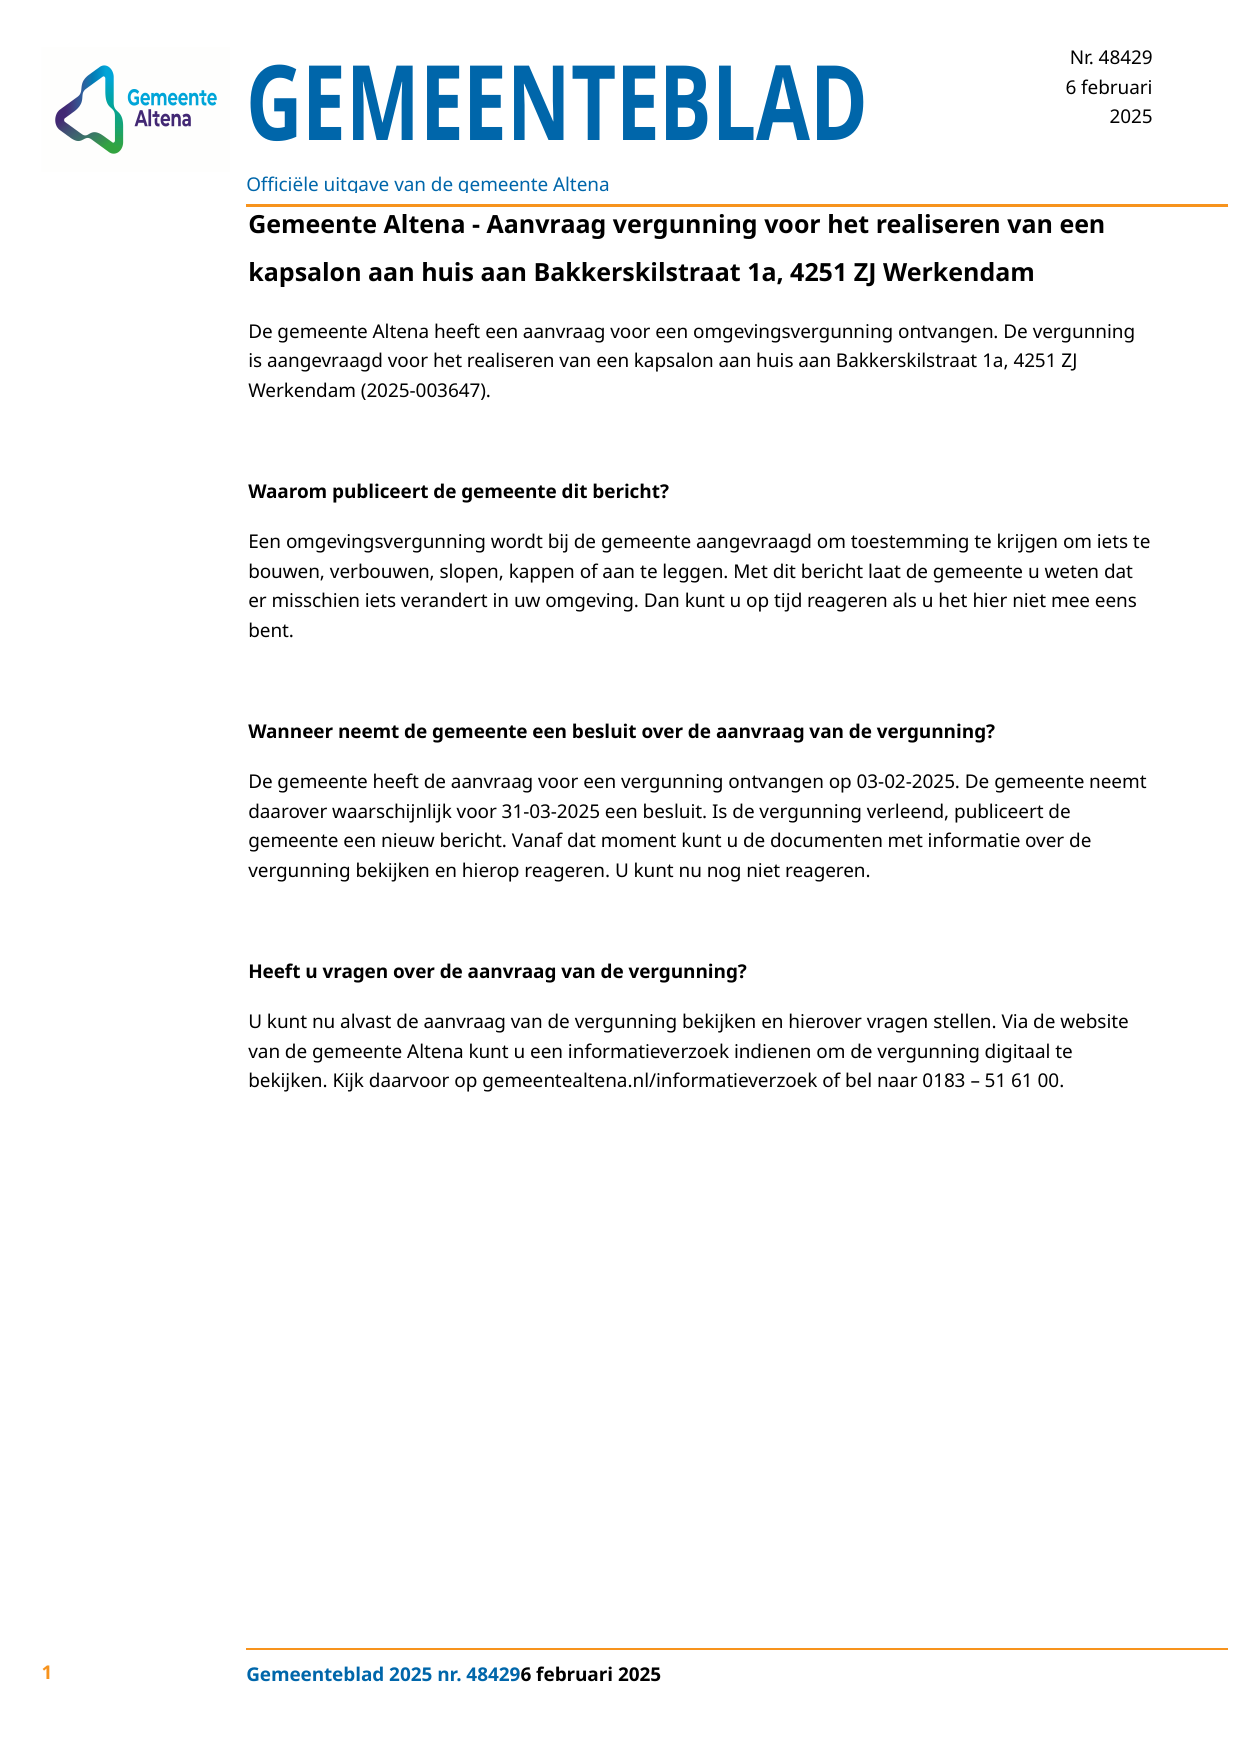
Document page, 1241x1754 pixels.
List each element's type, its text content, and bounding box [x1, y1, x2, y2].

text De gemeente heeft de aanvraag voor een vergunning ontvangen op 03-02-2025. De gemeente neemt daarover waarschijnlijk voor 31-03-2025 een besluit. Is de vergunning verleend, publiceert de gemeente een nieuw bericht. Vanaf dat moment kunt u de documenten met informatie over de vergunning bekijken en hierop reageren. U kunt nu nog niet reageren. [248, 768, 1152, 883]
text Gemeente Altena - Aanvraag vergunning voor het realiseren van een kapsalon aan huis aan Bakkerskilstraat 1a, 4251 ZJ Werkendam [248, 207, 1152, 288]
text Heeft u vragen over de aanvraag van de vergunning? [248, 958, 1152, 984]
text Waarom publiceert de gemeente dit bericht? [248, 478, 1152, 504]
text Een omgevingsvergunning wordt bij de gemeente aangevraagd om toestemming te krijgen om iets te bouwen, verbouwen, slopen, kappen of aan te leggen. Met dit bericht laat de gemeente u weten dat er misschien iets verandert in uw omgeving. Dan kunt u op tijd reageren als u het hier niet mee eens bent. [248, 528, 1152, 643]
picture [41, 47, 231, 172]
text De gemeente Altena heeft een aanvraag voor een omgevingsvergunning ontvangen. De vergunning is aangevraagd voor het realiseren van een kapsalon aan huis aan Bakkerskilstraat 1a, 4251 ZJ Werkendam (2025-003647). [248, 318, 1152, 403]
text U kunt nu alvast de aanvraag van de vergunning bekijken en hierover vragen stellen. Via de website van de gemeente Altena kunt u een informatieverzoek indienen om de vergunning digitaal te bekijken. Kijk daarvoor op gemeentealtena.nl/informatieverzoek of bel naar 0183 – 51 61 00. [248, 1008, 1152, 1093]
text Wanneer neemt de gemeente een besluit over de aanvraag van de vergunning? [248, 718, 1152, 744]
